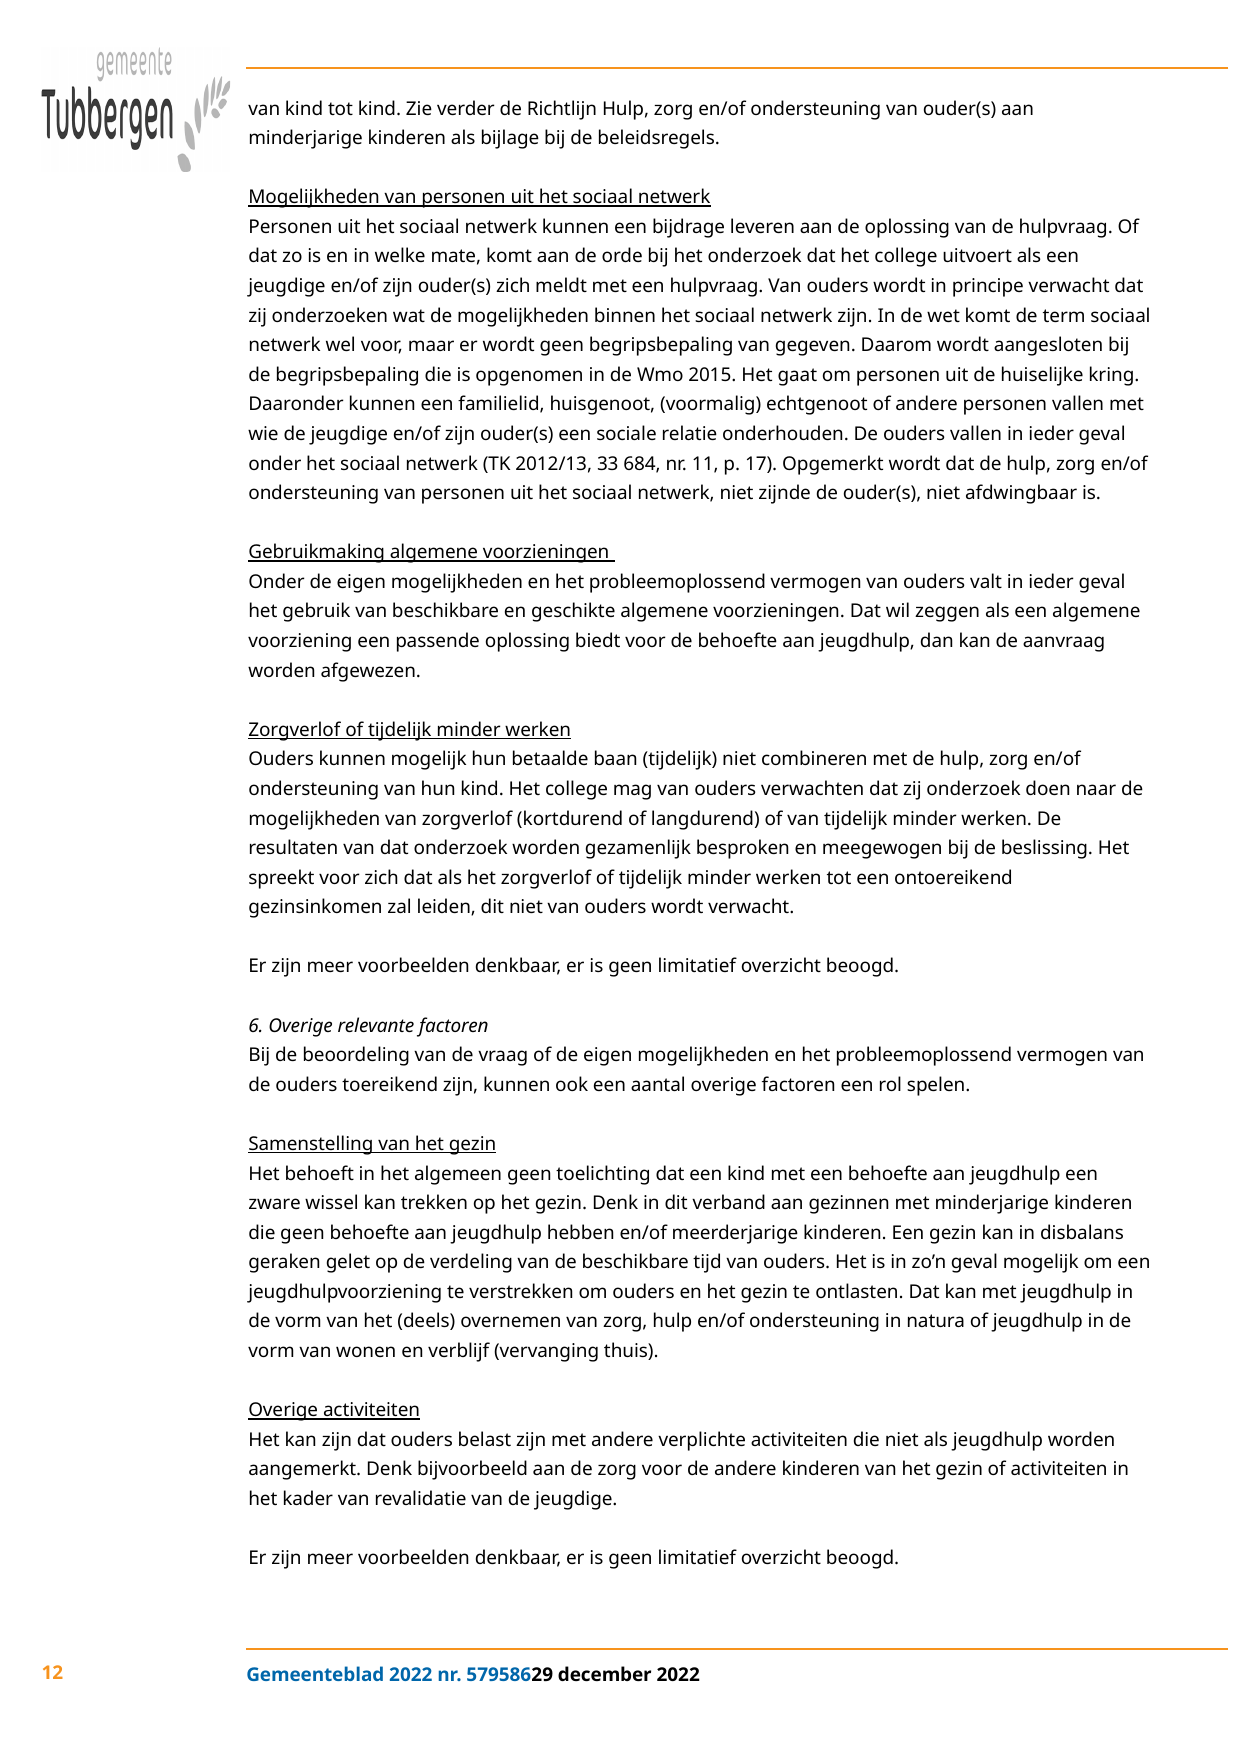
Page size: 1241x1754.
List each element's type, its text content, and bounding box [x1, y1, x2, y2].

text Ouders kunnen mogelijk hun betaalde baan (tijdelijk) niet combineren met de hulp, zorg en/of ondersteuning van hun kind. Het college mag van ouders verwachten dat zij onderzoek doen naar de mogelijkheden van zorgverlof (kortdurend of langdurend) of van tijdelijk minder werken. De resultaten van dat onderzoek worden gezamenlijk besproken en meegewogen bij de beslissing. Het spreekt voor zich dat als het zorgverlof of tijdelijk minder werken tot een ontoereikend gezinsinkomen zal leiden, dit niet van ouders wordt verwacht. [248, 746, 1152, 919]
text Mogelijkheden van personen uit het sociaal netwerk [248, 183, 1152, 209]
text 6. Overige relevante factoren [248, 1012, 1152, 1038]
text Bij de beoordeling van de vraag of de eigen mogelijkheden en het probleemoplossend vermogen van de ouders toereikend zijn, kunnen ook een aantal overige factoren een rol spelen. [248, 1041, 1152, 1097]
text Overige activiteiten [248, 1396, 1152, 1422]
text Zorgverlof of tijdelijk minder werken [248, 716, 1152, 742]
text Samenstelling van het gezin [248, 1130, 1152, 1156]
text Personen uit het sociaal netwerk kunnen een bijdrage leveren aan de oplossing van de hulpvraag. Of dat zo is en in welke mate, komt aan de orde bij het onderzoek dat het college uitvoert als een jeugdige en/of zijn ouder(s) zich meldt met een hulpvraag. Van ouders wordt in principe verwacht dat zij onderzoeken wat de mogelijkheden binnen het sociaal netwerk zijn. In de wet komt de term sociaal netwerk wel voor, maar er wordt geen begripsbepaling van gegeven. Daarom wordt aangesloten bij de begripsbepaling die is opgenomen in de Wmo 2015. Het gaat om personen uit de huiselijke kring. Daaronder kunnen een familielid, huisgenoot, (voormalig) echtgenoot of andere personen vallen met wie de jeugdige en/of zijn ouder(s) een sociale relatie onderhouden. De ouders vallen in ieder geval onder het sociaal netwerk (TK 2012/13, 33 684, nr. 11, p. 17). Opgemerkt wordt dat de hulp, zorg en/of ondersteuning van personen uit het sociaal netwerk, niet zijnde de ouder(s), niet afdwingbaar is. [248, 213, 1152, 505]
picture [41, 47, 231, 172]
text Het behoeft in het algemeen geen toelichting dat een kind met een behoefte aan jeugdhulp een zware wissel kan trekken op het gezin. Denk in dit verband aan gezinnen met minderjarige kinderen die geen behoefte aan jeugdhulp hebben en/of meerderjarige kinderen. Een gezin kan in disbalans geraken gelet op de verdeling van de beschikbare tijd van ouders. Het is in zo’n geval mogelijk om een jeugdhulpvoorziening te verstrekken om ouders en het gezin te ontlasten. Dat kan met jeugdhulp in de vorm van het (deels) overnemen van zorg, hulp en/of ondersteuning in natura of jeugdhulp in de vorm van wonen en verblijf (vervanging thuis). [248, 1160, 1152, 1363]
text Er zijn meer voorbeelden denkbaar, er is geen limitatief overzicht beoogd. [248, 1544, 1152, 1570]
text Er zijn meer voorbeelden denkbaar, er is geen limitatief overzicht beoogd. [248, 953, 1152, 978]
text Onder de eigen mogelijkheden en het probleemoplossend vermogen van ouders valt in ieder geval het gebruik van beschikbare en geschikte algemene voorzieningen. Dat wil zeggen als een algemene voorziening een passende oplossing biedt voor de behoefte aan jeugdhulp, dan kan de aanvraag worden afgewezen. [248, 568, 1152, 683]
text Het kan zijn dat ouders belast zijn met andere verplichte activiteiten die niet als jeugdhulp worden aangemerkt. Denk bijvoorbeeld aan de zorg voor de andere kinderen van het gezin of activiteiten in het kader van revalidatie van de jeugdige. [248, 1426, 1152, 1511]
text Gebruikmaking algemene voorzieningen [248, 538, 1152, 564]
text van kind tot kind. Zie verder de Richtlijn Hulp, zorg en/of ondersteuning van ouder(s) aan minderjarige kinderen als bijlage bij de beleidsregels. [248, 95, 1152, 150]
